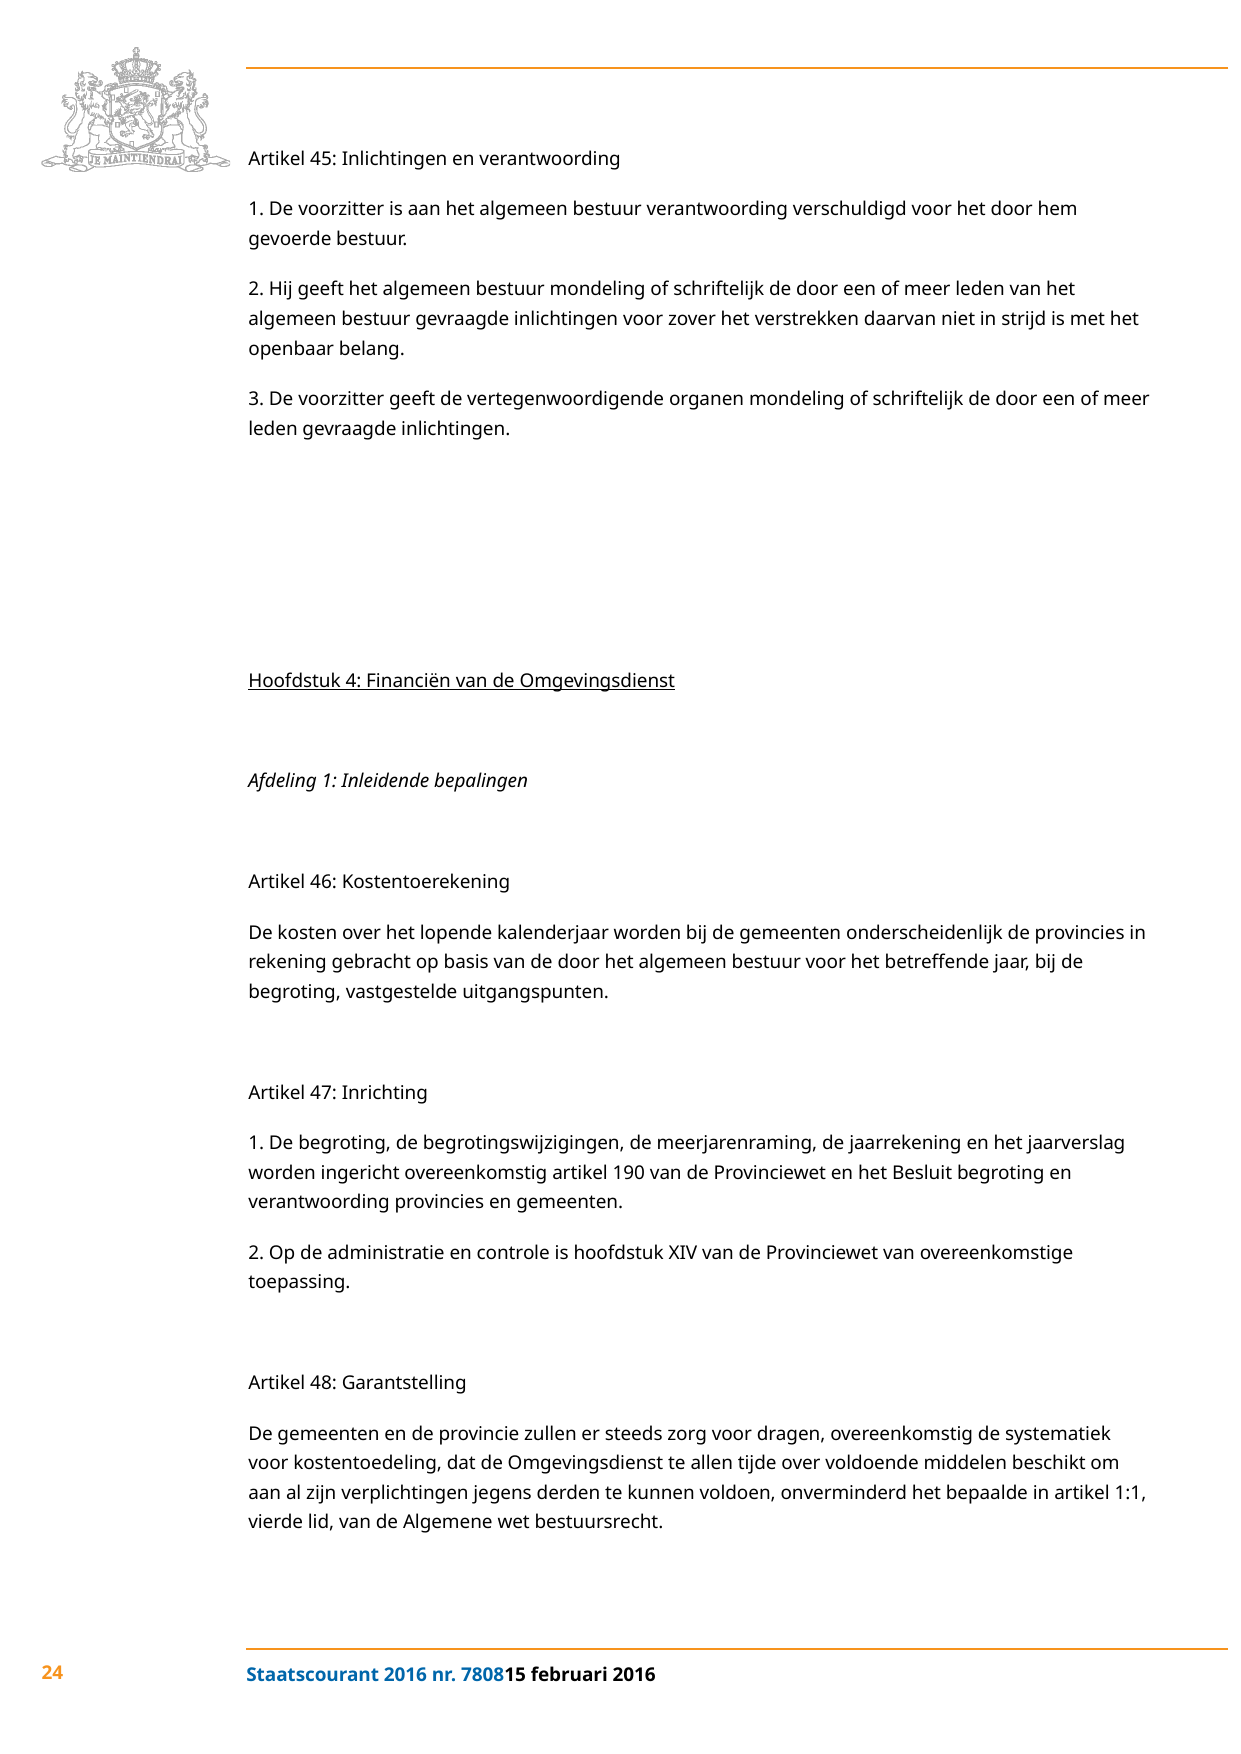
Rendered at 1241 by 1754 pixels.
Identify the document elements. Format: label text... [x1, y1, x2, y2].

text Artikel 47: Inrichting [248, 1079, 1152, 1105]
text De gemeenten en de provincie zullen er steeds zorg voor dragen, overeenkomstig de systematiek voor kostentoedeling, dat de Omgevingsdienst te allen tijde over voldoende middelen beschikt om aan al zijn verplichtingen jegens derden te kunnen voldoen, onverminderd het bepaalde in artikel 1:1, vierde lid, van de Algemene wet bestuursrecht. [248, 1420, 1152, 1534]
text 1. De begroting, de begrotingswijzigingen, de meerjarenraming, de jaarrekening en het jaarverslag worden ingericht overeenkomstig artikel 190 van de Provinciewet en het Besluit begroting en verantwoording provincies en gemeenten. [248, 1129, 1152, 1214]
text Afdeling 1: Inleidende bepalingen [248, 768, 1152, 793]
text Artikel 46: Kostentoerekening [248, 868, 1152, 894]
text 1. De voorzitter is aan het algemeen bestuur verantwoording verschuldigd voor het door hem gevoerde bestuur. [248, 196, 1152, 251]
text 3. De voorzitter geeft de vertegenwoordigende organen mondeling of schriftelijk de door een of meer leden gevraagde inlichtingen. [248, 385, 1152, 441]
text De kosten over het lopende kalenderjaar worden bij de gemeenten onderscheidenlijk de provincies in rekening gebracht op basis van de door het algemeen bestuur voor het betreffende jaar, bij de begroting, vastgestelde uitgangspunten. [248, 919, 1152, 1004]
text Hoofdstuk 4: Financiën van de Omgevingsdienst [248, 667, 1152, 693]
text 2. Op de administratie en controle is hoofdstuk XIV van de Provinciewet van overeenkomstige toepassing. [248, 1239, 1152, 1294]
text Artikel 45: Inlichtingen en verantwoording [248, 145, 1152, 171]
picture [41, 47, 231, 172]
text 2. Hij geeft het algemeen bestuur mondeling of schriftelijk de door een of meer leden van het algemeen bestuur gevraagde inlichtingen voor zover het verstrekken daarvan niet in strijd is met het openbaar belang. [248, 276, 1152, 361]
text Artikel 48: Garantstelling [248, 1369, 1152, 1395]
